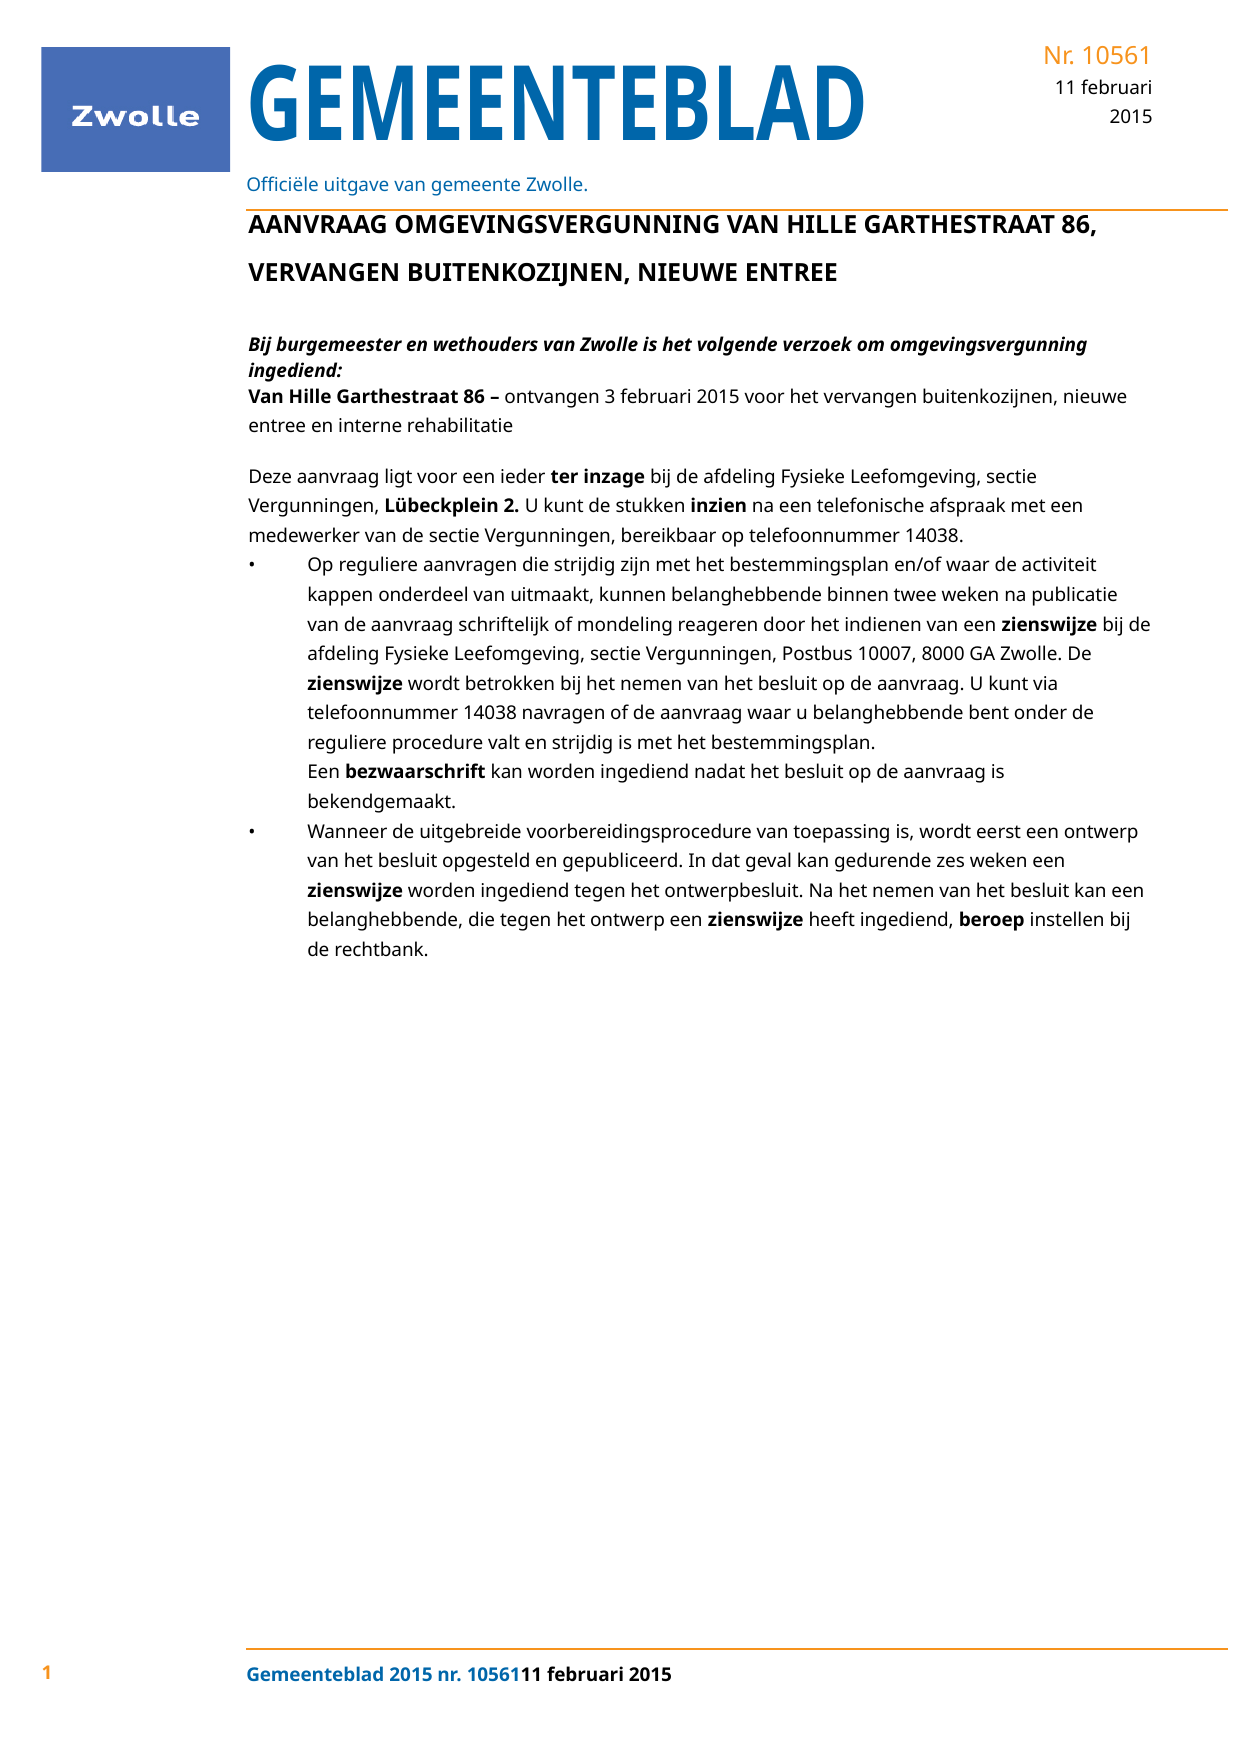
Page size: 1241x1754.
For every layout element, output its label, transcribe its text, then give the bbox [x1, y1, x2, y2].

text Deze aanvraag ligt voor een ieder ter inzage bij de afdeling Fysieke Leefomgeving, sectie Vergunningen, Lübeckplein 2. U kunt de stukken inzien na een telefonische afspraak met een medewerker van de sectie Vergunningen, bereikbaar op telefoonnummer 14038. [248, 463, 1152, 548]
text Van Hille Garthestraat 86 – ontvangen 3 februari 2015 voor het vervangen buitenkozijnen, nieuwe entree en interne rehabilitatie [248, 383, 1152, 438]
list Een bezwaarschrift kan worden ingediend nadat het besluit op de aanvraag is bekendgemaakt. [248, 759, 1152, 814]
text Bij burgemeester en wethouders van Zwolle is het volgende verzoek om omgevingsvergunning ingediend: [248, 331, 1152, 383]
picture [41, 47, 231, 172]
text AANVRAAG OMGEVINGSVERGUNNING VAN HILLE GARTHESTRAAT 86, VERVANGEN BUITENKOZIJNEN, NIEUWE ENTREE [248, 211, 1152, 288]
list Wanneer de uitgebreide voorbereidingsprocedure van toepassing is, wordt eerst een ontwerp van het besluit opgesteld en gepubliceerd. In dat geval kan gedurende zes weken een zienswijze worden ingediend tegen het ontwerpbesluit. Na het nemen van het besluit kan een belanghebbende, die tegen het ontwerp een zienswijze heeft ingediend, beroep instellen bij de rechtbank. [248, 818, 1152, 962]
list Op reguliere aanvragen die strijdig zijn met het bestemmingsplan en/of waar de activiteit kappen onderdeel van uitmaakt, kunnen belanghebbende binnen twee weken na publicatie van de aanvraag schriftelijk of mondeling reageren door het indienen van een zienswijze bij de afdeling Fysieke Leefomgeving, sectie Vergunningen, Postbus 10007, 8000 GA Zwolle. De zienswijze wordt betrokken bij het nemen van het besluit op de aanvraag. U kunt via telefoonnummer 14038 navragen of de aanvraag waar u belanghebbende bent onder de reguliere procedure valt en strijdig is met het bestemmingsplan. [248, 552, 1152, 755]
